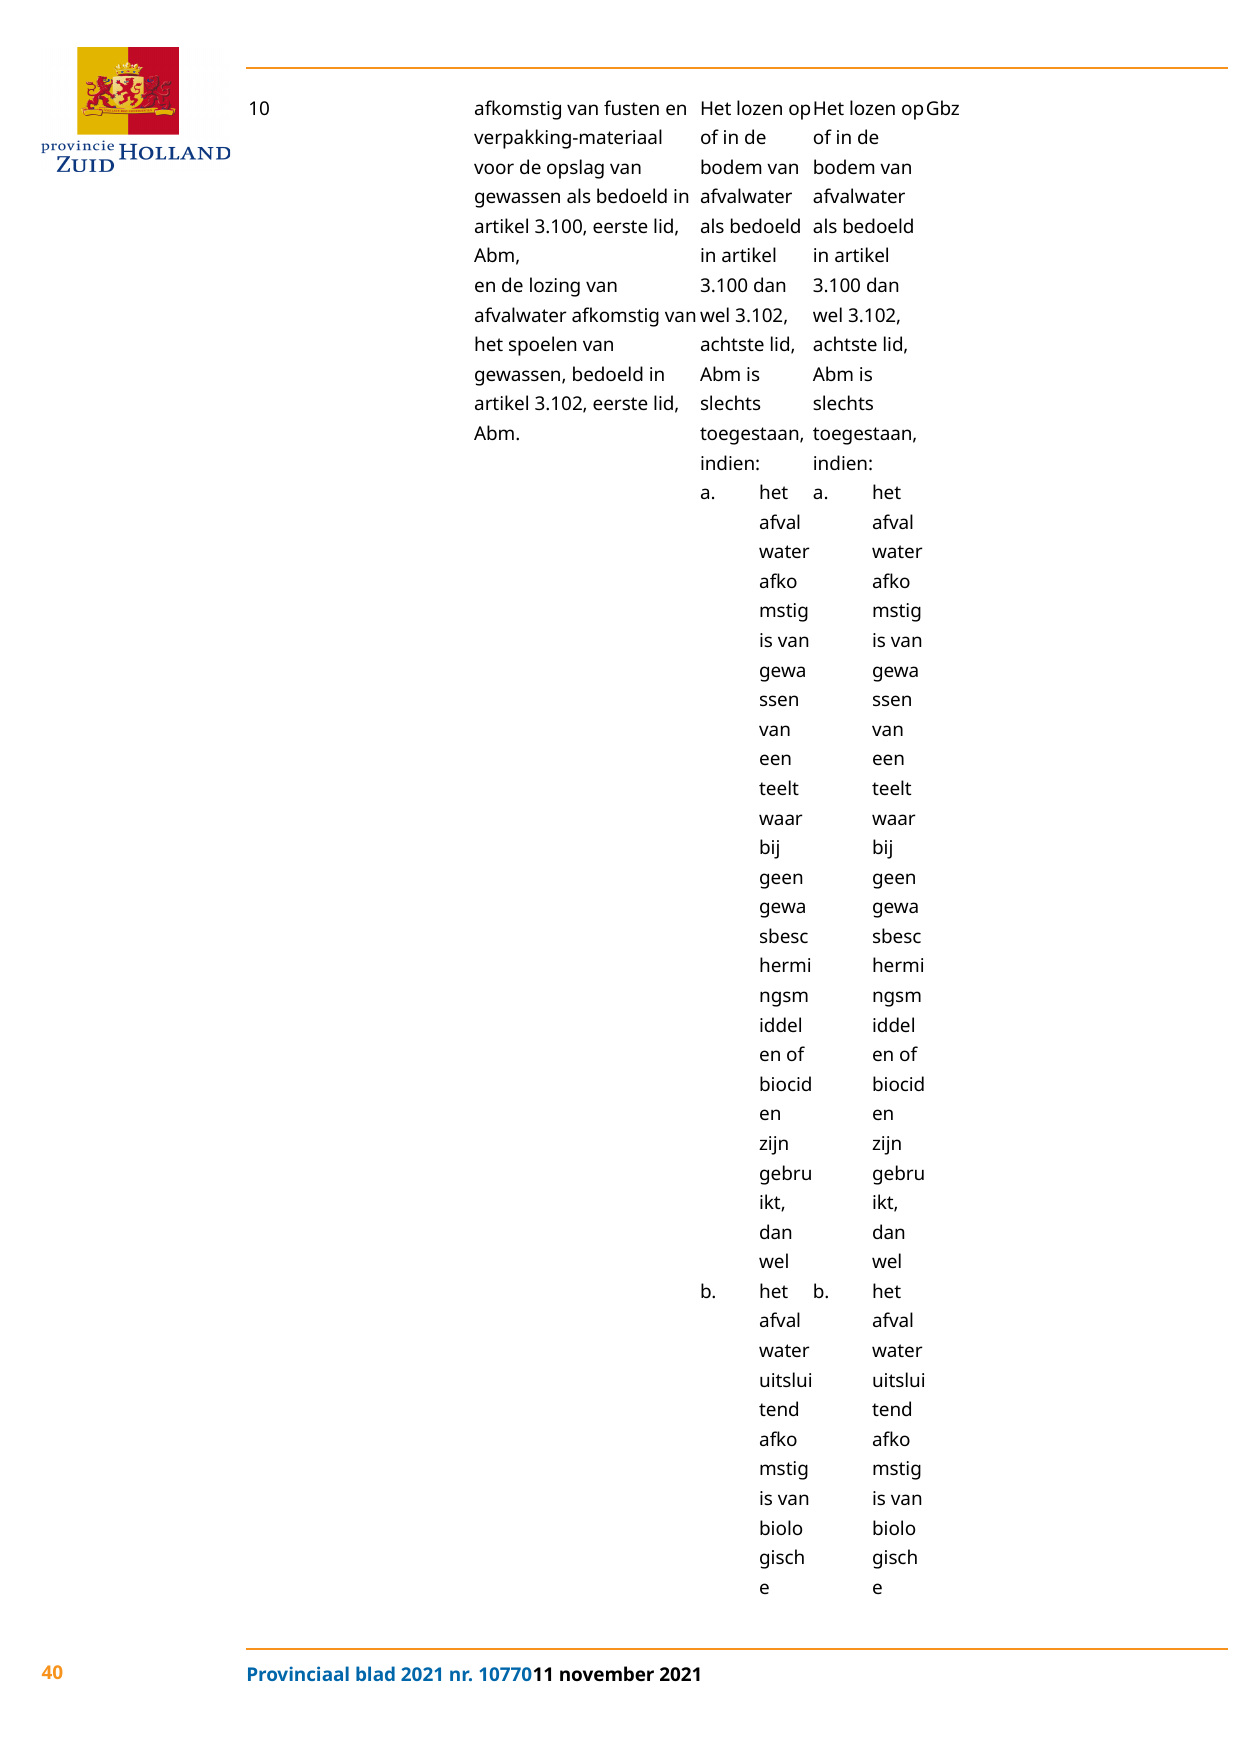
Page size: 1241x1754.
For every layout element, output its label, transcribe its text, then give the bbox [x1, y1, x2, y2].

table_cell 10 [248, 95, 474, 1600]
table_cell afkomstig van fusten en verpakking-materiaal voor de opslag van gewassen als bedoeld in artikel 3.100, eerste lid, Abm, en de lozing van afvalwater afkomstig van het spoelen van gewassen, bedoeld in artikel 3.102, eerste lid, Abm. [474, 95, 700, 1600]
table_cell Het lozen op of in de bodem van afvalwater als bedoeld in artikel 3.100 dan wel 3.102, achtste lid, Abm is slechts toegestaan, indien: het afvalwater afkomstig is van gewassen van een teelt waarbij geen gewasbeschermingsmiddelen of biociden zijn gebruikt, dan wel het afvalwater uitsluitend afkomstig is van biologische [700, 95, 813, 1600]
table_cell Het lozen op of in de bodem van afvalwater als bedoeld in artikel 3.100 dan wel 3.102, achtste lid, Abm is slechts toegestaan, indien: het afvalwater afkomstig is van gewassen van een teelt waarbij geen gewasbeschermingsmiddelen of biociden zijn gebruikt, dan wel het afvalwater uitsluitend afkomstig is van biologische [813, 95, 926, 1600]
table_cell [1039, 95, 1152, 1600]
picture [41, 47, 231, 172]
table_cell Gbz [926, 95, 1038, 1600]
